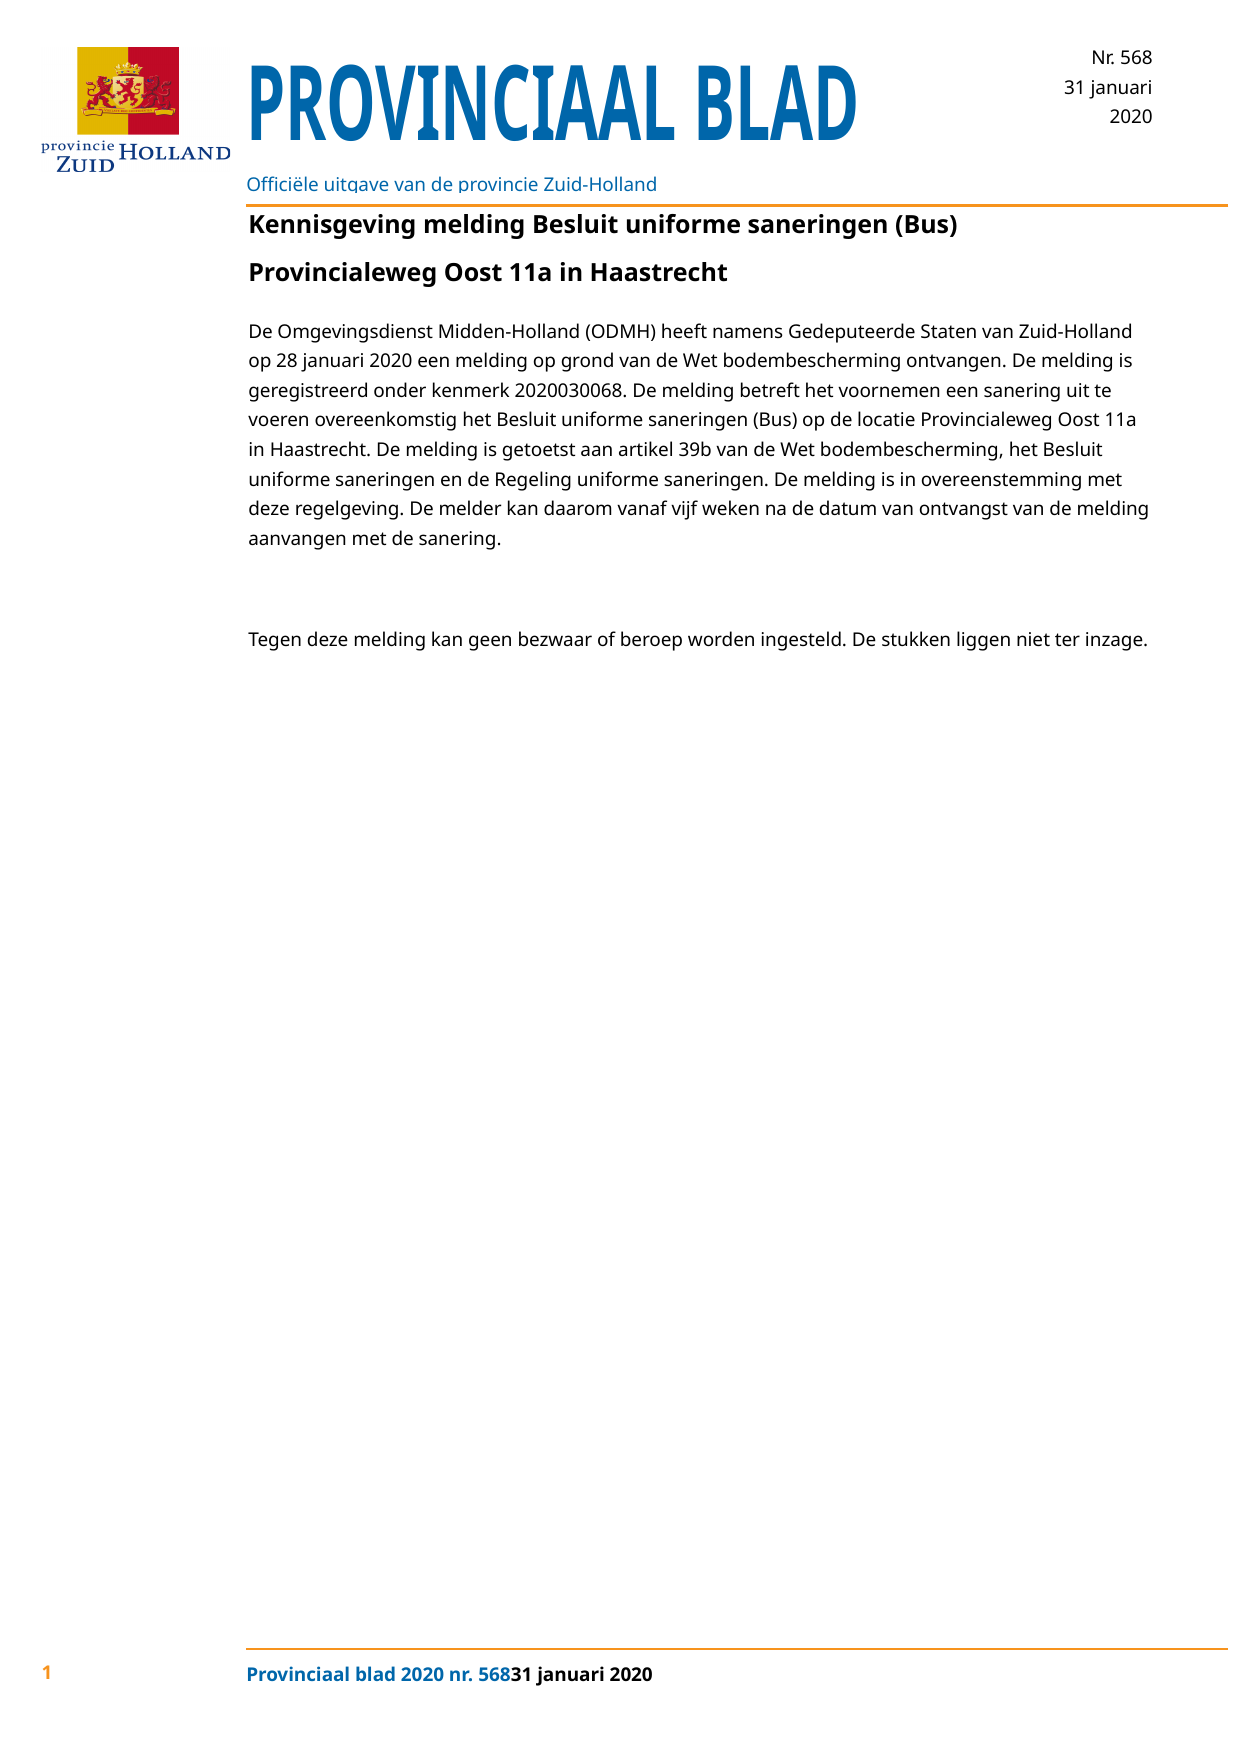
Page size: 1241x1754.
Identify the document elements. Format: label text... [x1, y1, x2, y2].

picture [41, 47, 231, 172]
text De Omgevingsdienst Midden-Holland (ODMH) heeft namens Gedeputeerde Staten van Zuid-Holland op 28 januari 2020 een melding op grond van de Wet bodembescherming ontvangen. De melding is geregistreerd onder kenmerk 2020030068. De melding betreft het voornemen een sanering uit te voeren overeenkomstig het Besluit uniforme saneringen (Bus) op de locatie Provincialeweg Oost 11a in Haastrecht. De melding is getoetst aan artikel 39b van de Wet bodembescherming, het Besluit uniforme saneringen en de Regeling uniforme saneringen. De melding is in overeenstemming met deze regelgeving. De melder kan daarom vanaf vijf weken na de datum van ontvangst van de melding aanvangen met de sanering. [248, 318, 1152, 551]
text Tegen deze melding kan geen bezwaar of beroep worden ingesteld. De stukken liggen niet ter inzage. [248, 626, 1152, 652]
text Kennisgeving melding Besluit uniforme saneringen (Bus) Provincialeweg Oost 11a in Haastrecht [248, 207, 1152, 288]
